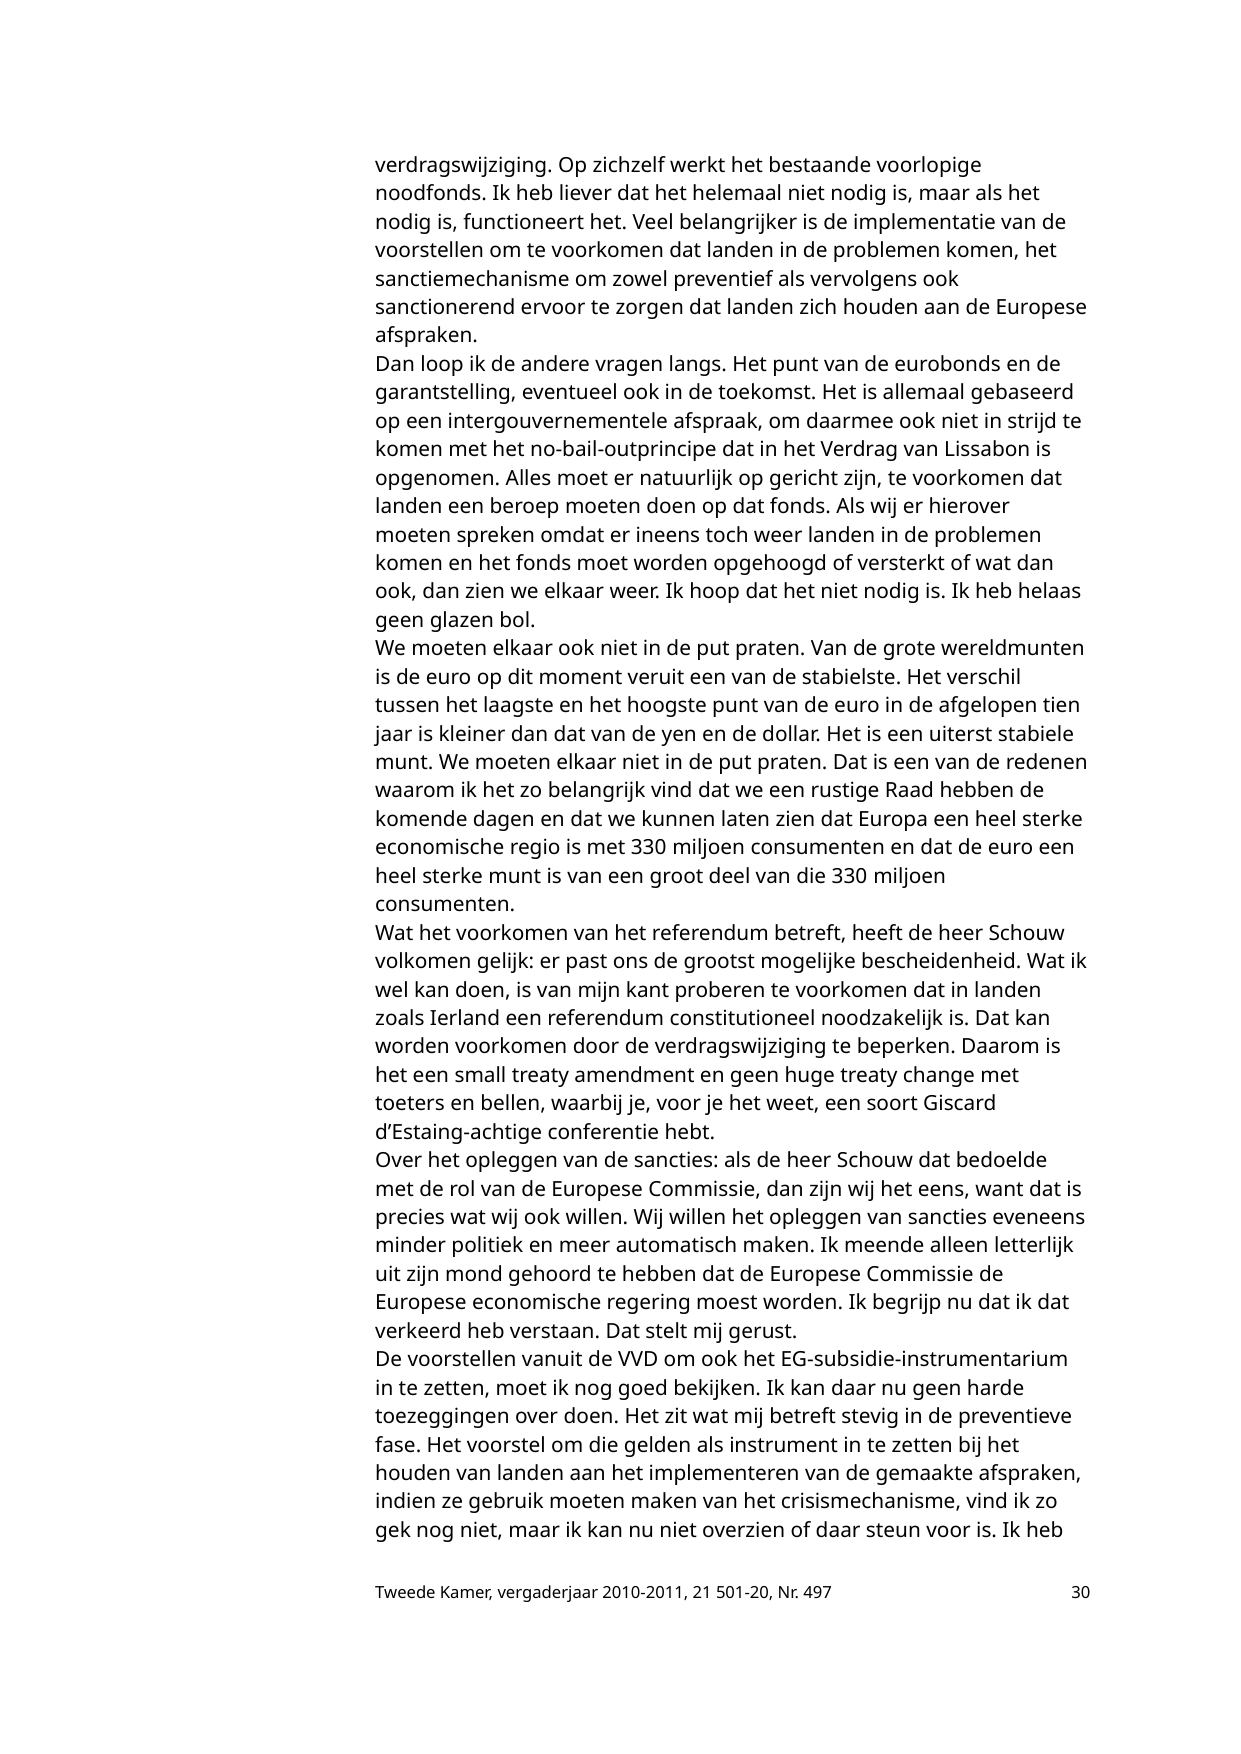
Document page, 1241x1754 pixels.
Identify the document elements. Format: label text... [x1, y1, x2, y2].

text De voorstellen vanuit de VVD om ook het EG-subsidie-instrumentarium in te zetten, moet ik nog goed bekijken. Ik kan daar nu geen harde toezeggingen over doen. Het zit wat mij betreft stevig in de preventieve fase. Het voorstel om die gelden als instrument in te zetten bij het houden van landen aan het implementeren van de gemaakte afspraken, indien ze gebruik moeten maken van het crisismechanisme, vind ik zo gek nog niet, maar ik kan nu niet overzien of daar steun voor is. Ik heb [375, 1344, 1090, 1543]
text Wat het voorkomen van het referendum betreft, heeft de heer Schouw volkomen gelijk: er past ons de grootst mogelijke bescheidenheid. Wat ik wel kan doen, is van mijn kant proberen te voorkomen dat in landen zoals Ierland een referendum constitutioneel noodzakelijk is. Dat kan worden voorkomen door de verdragswijziging te beperken. Daarom is het een small treaty amendment en geen huge treaty change met toeters en bellen, waarbij je, voor je het weet, een soort Giscard d’Estaing-achtige conferentie hebt. [375, 918, 1090, 1145]
text verdragswijziging. Op zichzelf werkt het bestaande voorlopige noodfonds. Ik heb liever dat het helemaal niet nodig is, maar als het nodig is, functioneert het. Veel belangrijker is de implementatie van de voorstellen om te voorkomen dat landen in de problemen komen, het sanctiemechanisme om zowel preventief als vervolgens ook sanctionerend ervoor te zorgen dat landen zich houden aan de Europese afspraken. [375, 150, 1090, 349]
text Over het opleggen van de sancties: als de heer Schouw dat bedoelde met de rol van de Europese Commissie, dan zijn wij het eens, want dat is precies wat wij ook willen. Wij willen het opleggen van sancties eveneens minder politiek en meer automatisch maken. Ik meende alleen letterlijk uit zijn mond gehoord te hebben dat de Europese Commissie de Europese economische regering moest worden. Ik begrijp nu dat ik dat verkeerd heb verstaan. Dat stelt mij gerust. [375, 1145, 1090, 1344]
text Dan loop ik de andere vragen langs. Het punt van de eurobonds en de garantstelling, eventueel ook in de toekomst. Het is allemaal gebaseerd op een intergouvernementele afspraak, om daarmee ook niet in strijd te komen met het no-bail-outprincipe dat in het Verdrag van Lissabon is opgenomen. Alles moet er natuurlijk op gericht zijn, te voorkomen dat landen een beroep moeten doen op dat fonds. Als wij er hierover moeten spreken omdat er ineens toch weer landen in de problemen komen en het fonds moet worden opgehoogd of versterkt of wat dan ook, dan zien we elkaar weer. Ik hoop dat het niet nodig is. Ik heb helaas geen glazen bol. [375, 349, 1090, 633]
text We moeten elkaar ook niet in de put praten. Van de grote wereldmunten is de euro op dit moment veruit een van de stabielste. Het verschil tussen het laagste en het hoogste punt van de euro in de afgelopen tien jaar is kleiner dan dat van de yen en de dollar. Het is een uiterst stabiele munt. We moeten elkaar niet in de put praten. Dat is een van de redenen waarom ik het zo belangrijk vind dat we een rustige Raad hebben de komende dagen en dat we kunnen laten zien dat Europa een heel sterke economische regio is met 330 miljoen consumenten en dat de euro een heel sterke munt is van een groot deel van die 330 miljoen consumenten. [375, 633, 1090, 918]
